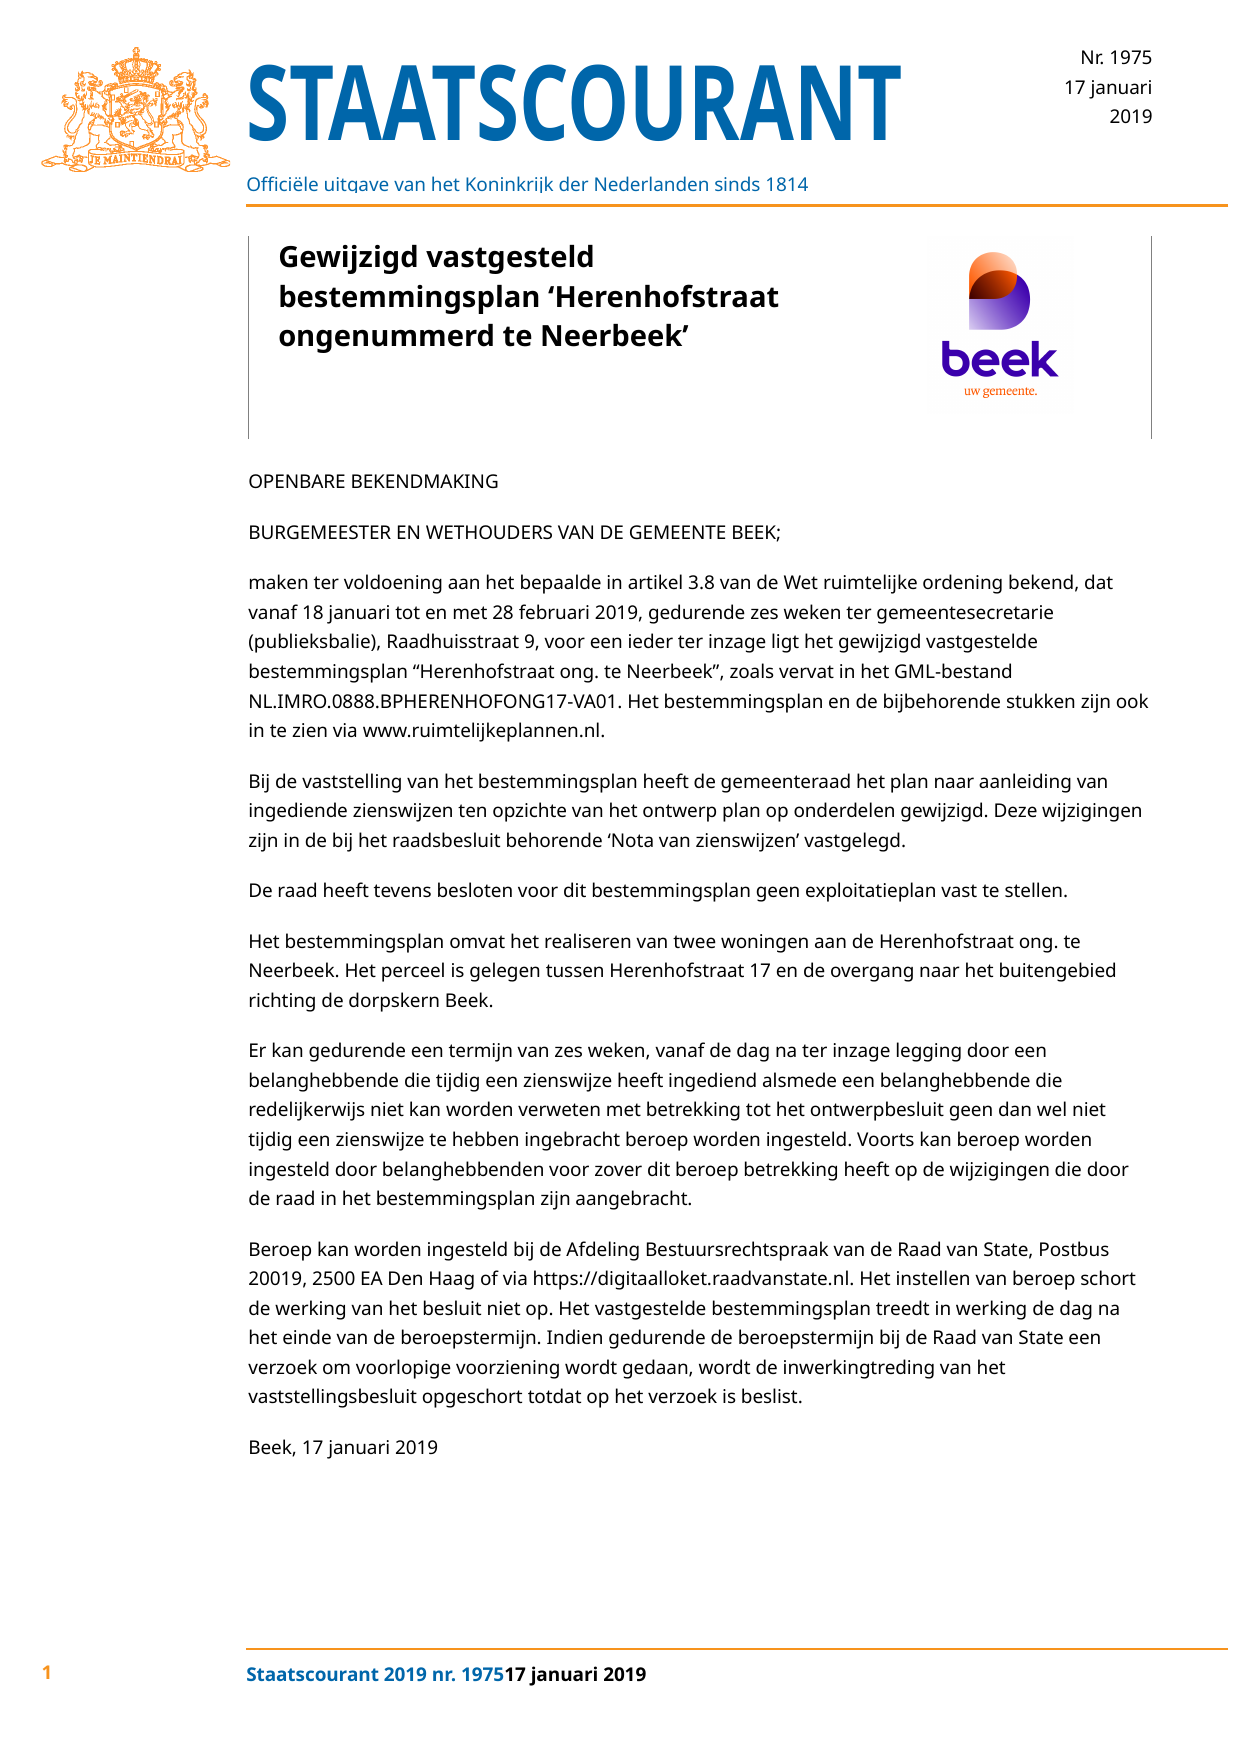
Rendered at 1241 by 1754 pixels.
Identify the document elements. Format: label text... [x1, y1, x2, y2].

text Het bestemmingsplan omvat het realiseren van twee woningen aan de Herenhofstraat ong. te Neerbeek. Het perceel is gelegen tussen Herenhofstraat 17 en de overgang naar het buitengebied richting de dorpskern Beek. [248, 928, 1152, 1013]
picture [927, 236, 1074, 414]
text BURGEMEESTER EN WETHOUDERS VAN DE GEMEENTE BEEK; [248, 519, 1152, 545]
text maken ter voldoening aan het bepaalde in artikel 3.8 van de Wet ruimtelijke ordening bekend, dat vanaf 18 januari tot en met 28 februari 2019, gedurende zes weken ter gemeentesecretarie (publieksbalie), Raadhuisstraat 9, voor een ieder ter inzage ligt het gewijzigd vastgestelde bestemmingsplan “Herenhofstraat ong. te Neerbeek”, zoals vervat in het GML-bestand NL.IMRO.0888.BPHERENHOFONG17-VA01. Het bestemmingsplan en de bijbehorende stukken zijn ook in te zien via www.ruimtelijkeplannen.nl. [248, 569, 1152, 743]
text Er kan gedurende een termijn van zes weken, vanaf de dag na ter inzage legging door een belanghebbende die tijdig een zienswijze heeft ingediend alsmede een belanghebbende die redelijkerwijs niet kan worden verweten met betrekking tot het ontwerpbesluit geen dan wel niet tijdig een zienswijze te hebben ingebracht beroep worden ingesteld. Voorts kan beroep worden ingesteld door belanghebbenden voor zover dit beroep betrekking heeft op de wijzigingen die door de raad in het bestemmingsplan zijn aangebracht. [248, 1037, 1152, 1211]
text OPENBARE BEKENDMAKING [248, 469, 1152, 494]
text Bij de vaststelling van het bestemmingsplan heeft de gemeenteraad het plan naar aanleiding van ingediende zienswijzen ten opzichte van het ontwerp plan op onderdelen gewijzigd. Deze wijzigingen zijn in de bij het raadsbesluit behorende ‘Nota van zienswijzen’ vastgelegd. [248, 768, 1152, 853]
picture [41, 47, 231, 172]
text De raad heeft tevens besloten voor dit bestemmingsplan geen exploitatieplan vast te stellen. [248, 877, 1152, 903]
table_header [1074, 236, 1151, 413]
table_header [850, 414, 1151, 439]
table_header Gewijzigd vastgesteld bestemmingsplan ‘Herenhofstraat ongenummerd te Neerbeek’ [249, 236, 850, 439]
text Beroep kan worden ingesteld bij de Afdeling Bestuursrechtspraak van de Raad van State, Postbus 20019, 2500 EA Den Haag of via https://digitaalloket.raadvanstate.nl. Het instellen van beroep schort de werking van het besluit niet op. Het vastgestelde bestemmingsplan treedt in werking de dag na het einde van de beroepstermijn. Indien gedurende de beroepstermijn bij de Raad van State een verzoek om voorlopige voorziening wordt gedaan, wordt de inwerkingtreding van het vaststellingsbesluit opgeschort totdat op het verzoek is beslist. [248, 1236, 1152, 1409]
table_header [850, 236, 927, 413]
text Beek, 17 januari 2019 [248, 1434, 1152, 1460]
